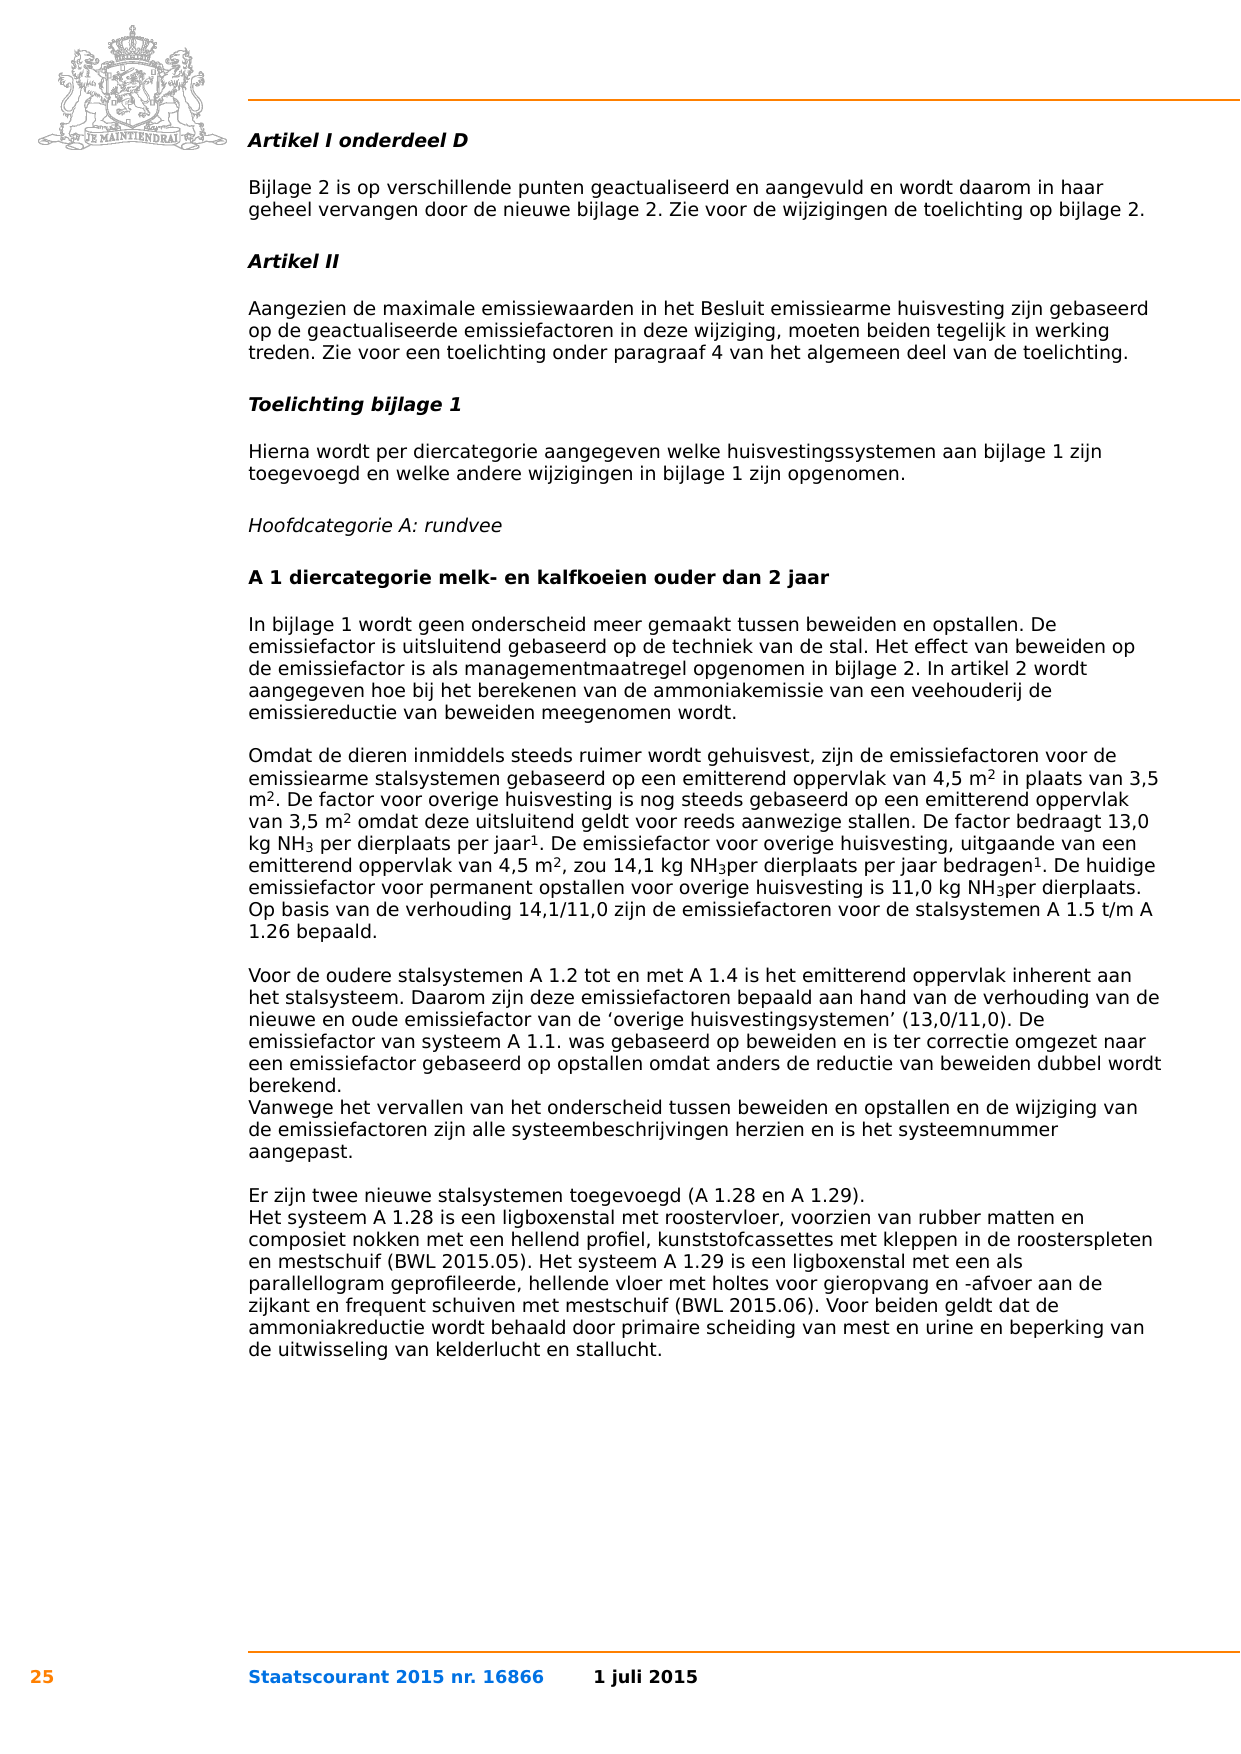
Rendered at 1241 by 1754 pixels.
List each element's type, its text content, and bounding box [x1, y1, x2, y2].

picture [38, 25, 227, 150]
subtitle Artikel I onderdeel D [248, 130, 1163, 152]
subtitle Hoofdcategorie A: rundvee [248, 515, 1163, 537]
text Vanwege het vervallen van het onderscheid tussen beweiden en opstallen en de wijziging van de emissiefactoren zijn alle systeembeschrijvingen herzien en is het systeemnummer aangepast. [248, 1097, 1163, 1163]
text In bijlage 1 wordt geen onderscheid meer gemaakt tussen beweiden en opstallen. De emissiefactor is uitsluitend gebaseerd op de techniek van de stal. Het effect van beweiden op de emissiefactor is als managementmaatregel opgenomen in bijlage 2. In artikel 2 wordt aangegeven hoe bij het berekenen van de ammoniakemissie van een veehouderij de emissiereductie van beweiden meegenomen wordt. [248, 614, 1163, 723]
text Hierna wordt per diercategorie aangegeven welke huisvestingssystemen aan bijlage 1 zijn toegevoegd en welke andere wijzigingen in bijlage 1 zijn opgenomen. [248, 441, 1163, 485]
subtitle A 1 diercategorie melk- en kalfkoeien ouder dan 2 jaar [248, 567, 1163, 589]
text Bijlage 2 is op verschillende punten geactualiseerd en aangevuld en wordt daarom in haar geheel vervangen door de nieuwe bijlage 2. Zie voor de wijzigingen de toelichting op bijlage 2. [248, 177, 1163, 221]
text Het systeem A 1.28 is een ligboxenstal met roostervloer, voorzien van rubber matten en composiet nokken met een hellend profiel, kunststofcassettes met kleppen in de roosterspleten en mestschuif (BWL 2015.05). Het systeem A 1.29 is een ligboxenstal met een als parallellogram geprofileerde, hellende vloer met holtes voor gieropvang en -afvoer aan de zijkant en frequent schuiven met mestschuif (BWL 2015.06). Voor beiden geldt dat de ammoniakreductie wordt behaald door primaire scheiding van mest en urine en beperking van de uitwisseling van kelderlucht en stallucht. [248, 1207, 1163, 1361]
text Aangezien de maximale emissiewaarden in het Besluit emissiearme huisvesting zijn gebaseerd op de geactualiseerde emissiefactoren in deze wijziging, moeten beiden tegelijk in werking treden. Zie voor een toelichting onder paragraaf 4 van het algemeen deel van de toelichting. [248, 298, 1163, 364]
text Er zijn twee nieuwe stalsystemen toegevoegd (A 1.28 en A 1.29). [248, 1185, 1163, 1207]
text Omdat de dieren inmiddels steeds ruimer wordt gehuisvest, zijn de emissiefactoren voor de emissiearme stalsystemen gebaseerd op een emitterend oppervlak van 4,5 m2 in plaats van 3,5 m2. De factor voor overige huisvesting is nog steeds gebaseerd op een emitterend oppervlak van 3,5 m2 omdat deze uitsluitend geldt voor reeds aanwezige stallen. De factor bedraagt 13,0 kg NH3 per dierplaats per jaar1. De emissiefactor voor overige huisvesting, uitgaande van een emitterend oppervlak van 4,5 m2, zou 14,1 kg NH3per dierplaats per jaar bedragen1. De huidige emissiefactor voor permanent opstallen voor overige huisvesting is 11,0 kg NH3per dierplaats. Op basis van de verhouding 14,1/11,0 zijn de emissiefactoren voor de stalsystemen A 1.5 t/m A 1.26 bepaald. [248, 745, 1163, 943]
subtitle Toelichting bijlage 1 [248, 394, 1163, 416]
subtitle Artikel II [248, 251, 1163, 273]
text Voor de oudere stalsystemen A 1.2 tot en met A 1.4 is het emitterend oppervlak inherent aan het stalsysteem. Daarom zijn deze emissiefactoren bepaald aan hand van de verhouding van de nieuwe en oude emissiefactor van de ‘overige huisvestingsystemen’ (13,0/11,0). De emissiefactor van systeem A 1.1. was gebaseerd op beweiden en is ter correctie omgezet naar een emissiefactor gebaseerd op opstallen omdat anders de reductie van beweiden dubbel wordt berekend. [248, 965, 1163, 1097]
